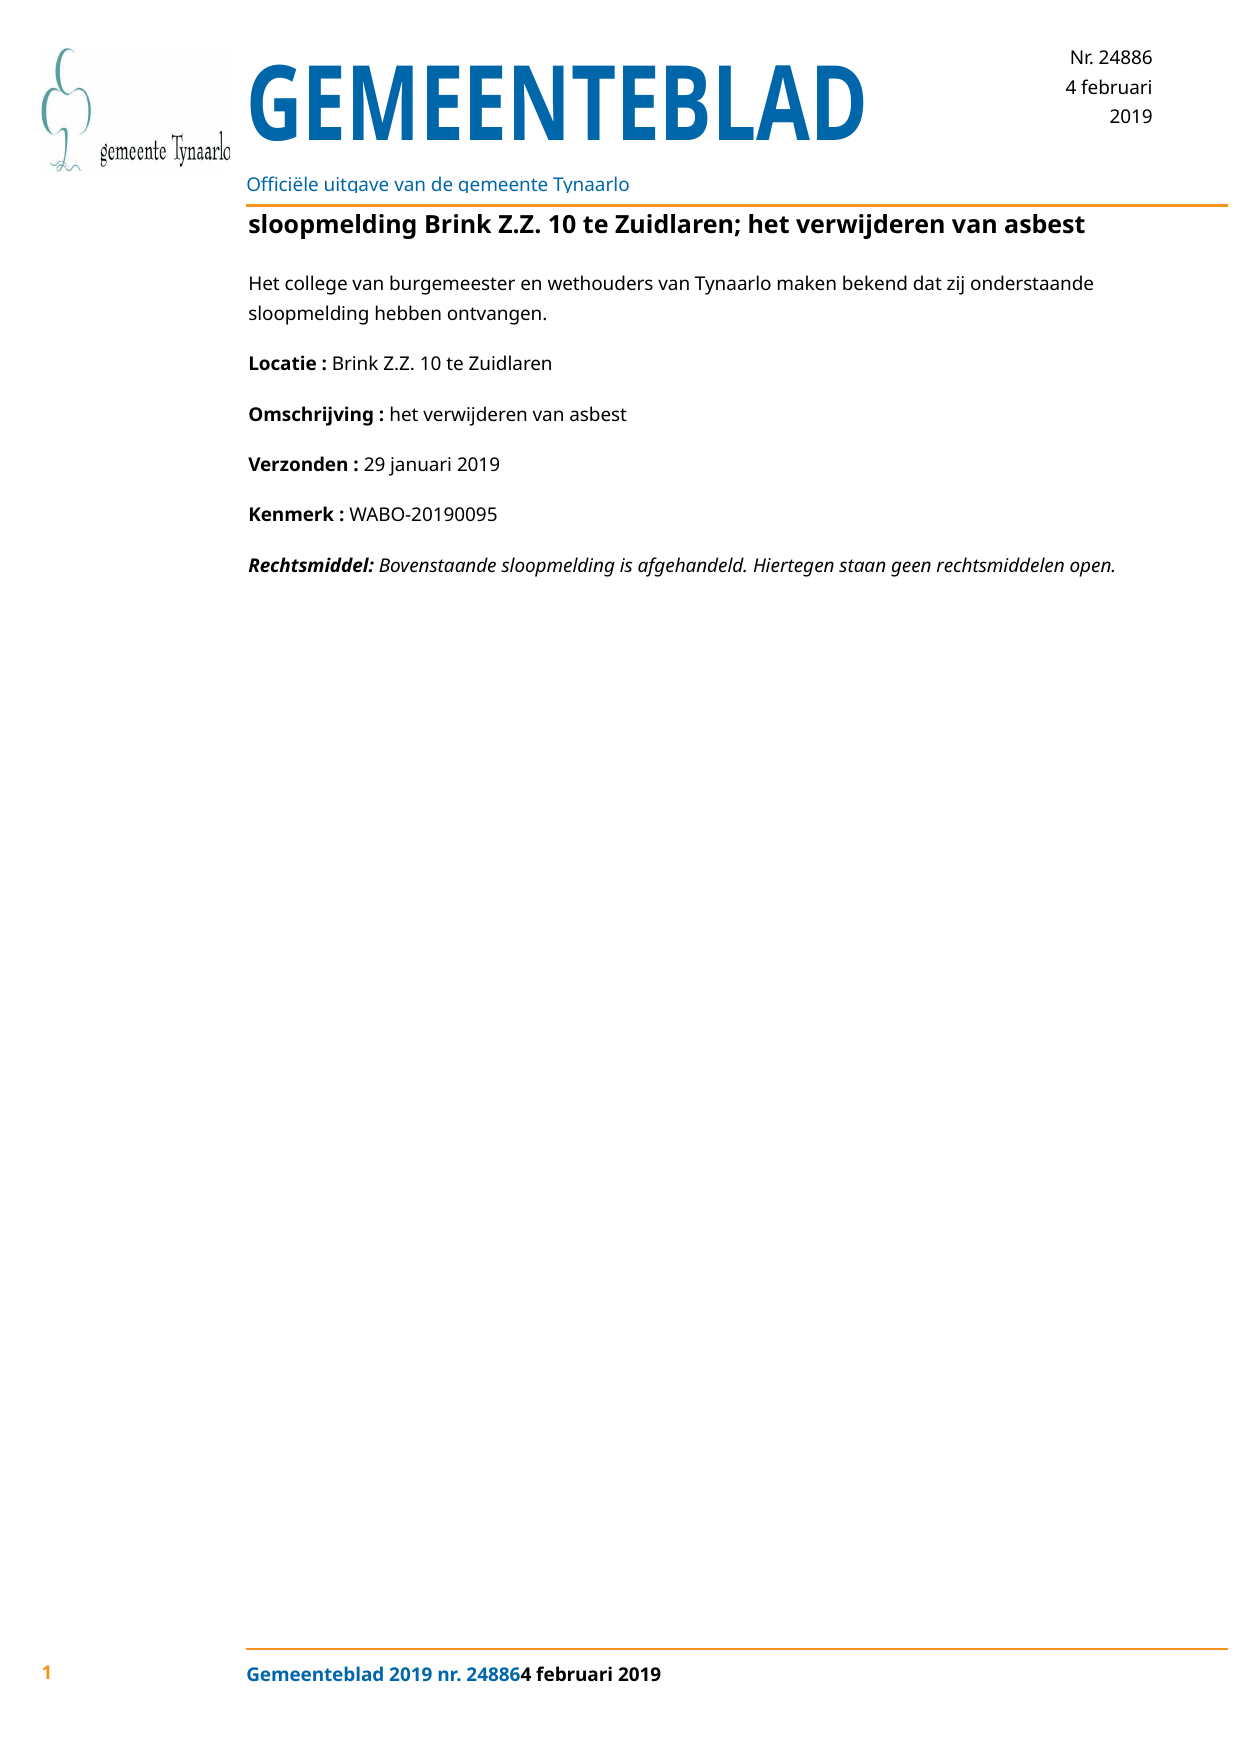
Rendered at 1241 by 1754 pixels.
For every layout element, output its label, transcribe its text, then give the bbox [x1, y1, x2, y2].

picture [41, 47, 231, 172]
text Omschrijving : het verwijderen van asbest [248, 401, 1152, 426]
text Verzonden : 29 januari 2019 [248, 451, 1152, 477]
text Locatie : Brink Z.Z. 10 te Zuidlaren [248, 350, 1152, 376]
text sloopmelding Brink Z.Z. 10 te Zuidlaren; het verwijderen van asbest [248, 207, 1152, 241]
text Het college van burgemeester en wethouders van Tynaarlo maken bekend dat zij onderstaande sloopmelding hebben ontvangen. [248, 270, 1152, 326]
text Rechtsmiddel: Bovenstaande sloopmelding is afgehandeld. Hiertegen staan geen rechtsmiddelen open. [248, 552, 1152, 578]
text Kenmerk : WABO-20190095 [248, 502, 1152, 527]
